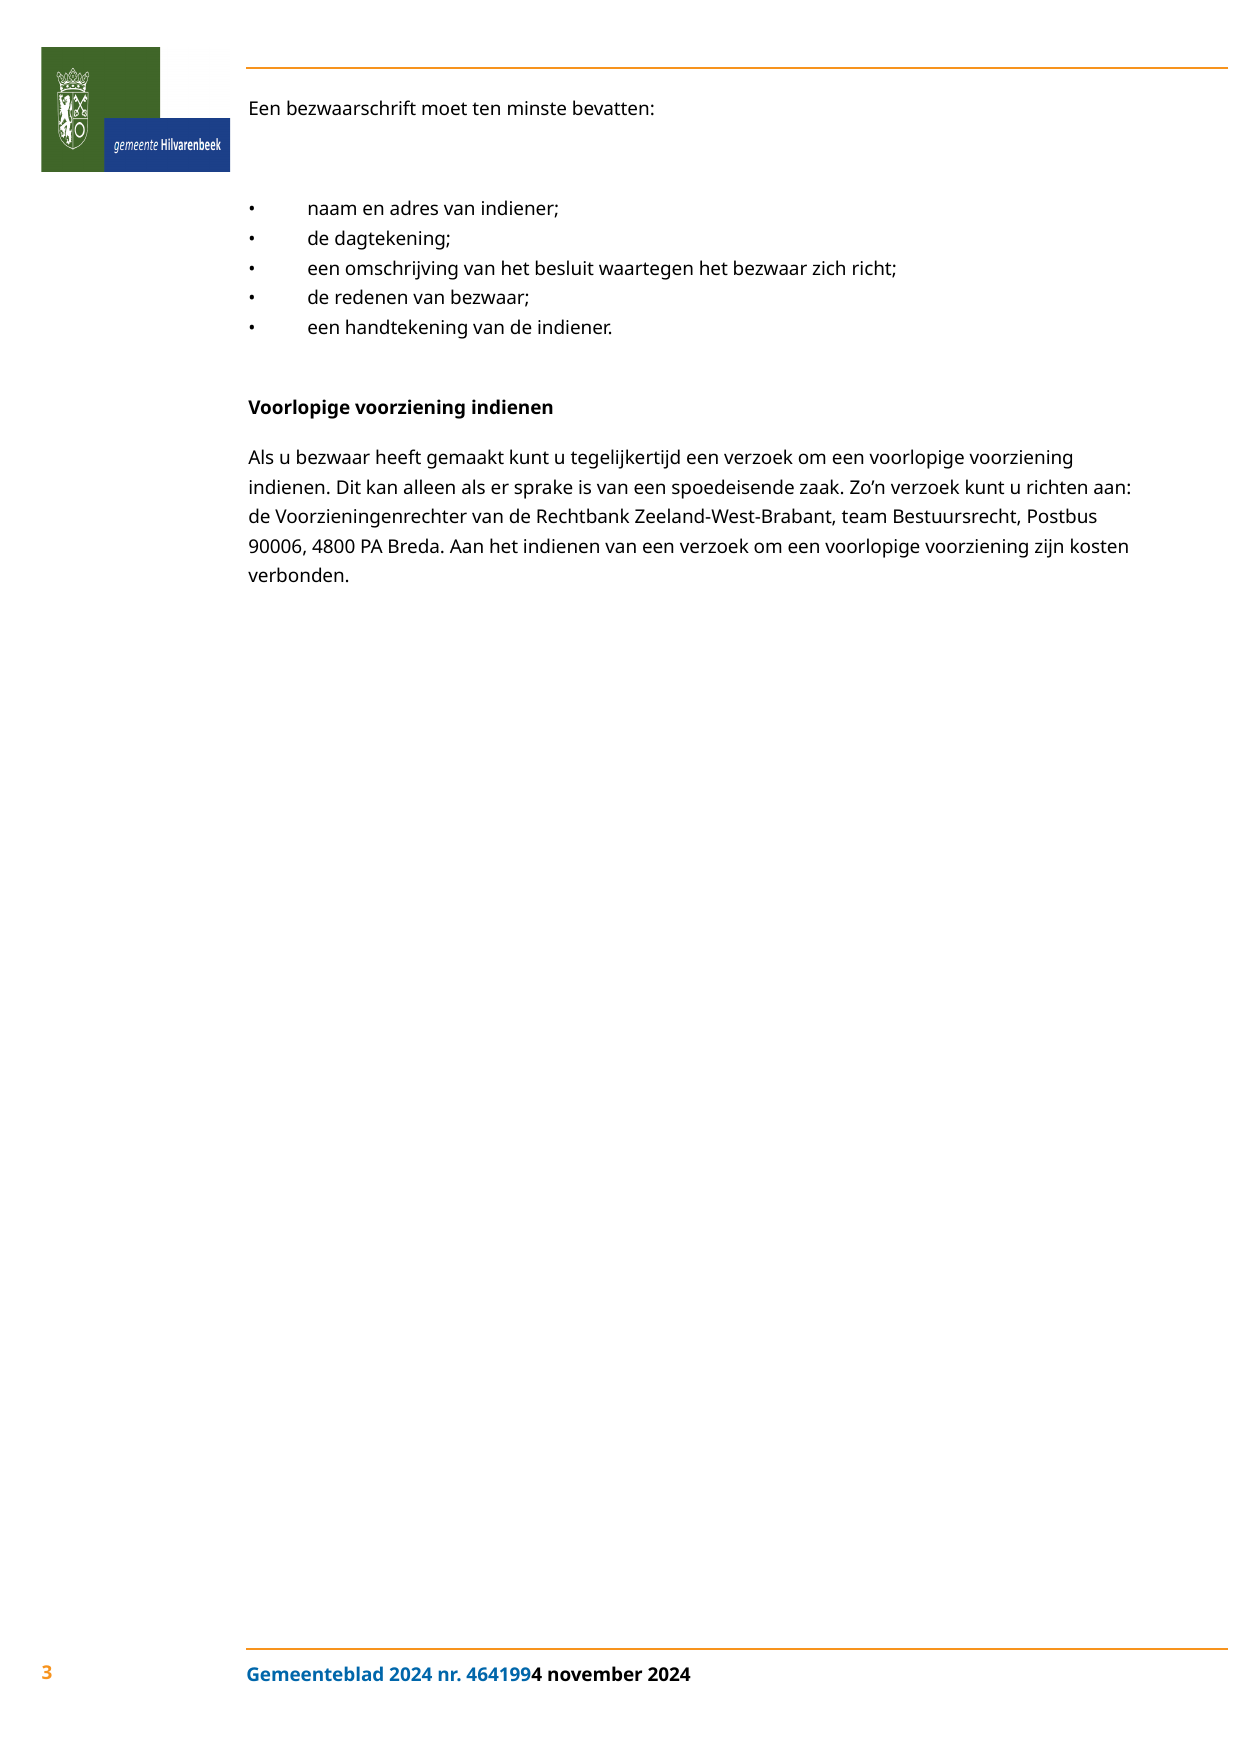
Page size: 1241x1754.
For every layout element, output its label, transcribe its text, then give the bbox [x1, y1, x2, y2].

text Voorlopige voorziening indienen [248, 394, 1152, 420]
list naam en adres van indiener; [248, 196, 1152, 221]
list de redenen van bezwaar; [248, 284, 1152, 310]
text Een bezwaarschrift moet ten minste bevatten: [248, 95, 1152, 121]
list een omschrijving van het besluit waartegen het bezwaar zich richt; [248, 255, 1152, 281]
list de dagtekening; [248, 225, 1152, 251]
text Als u bezwaar heeft gemaakt kunt u tegelijkertijd een verzoek om een voorlopige voorziening indienen. Dit kan alleen als er sprake is van een spoedeisende zaak. Zo’n verzoek kunt u richten aan: de Voorzieningenrechter van de Rechtbank Zeeland-West-Brabant, team Bestuursrecht, Postbus 90006, 4800 PA Breda. Aan het indienen van een verzoek om een voorlopige voorziening zijn kosten verbonden. [248, 444, 1152, 588]
picture [41, 47, 231, 172]
list een handtekening van de indiener. [248, 314, 1152, 340]
